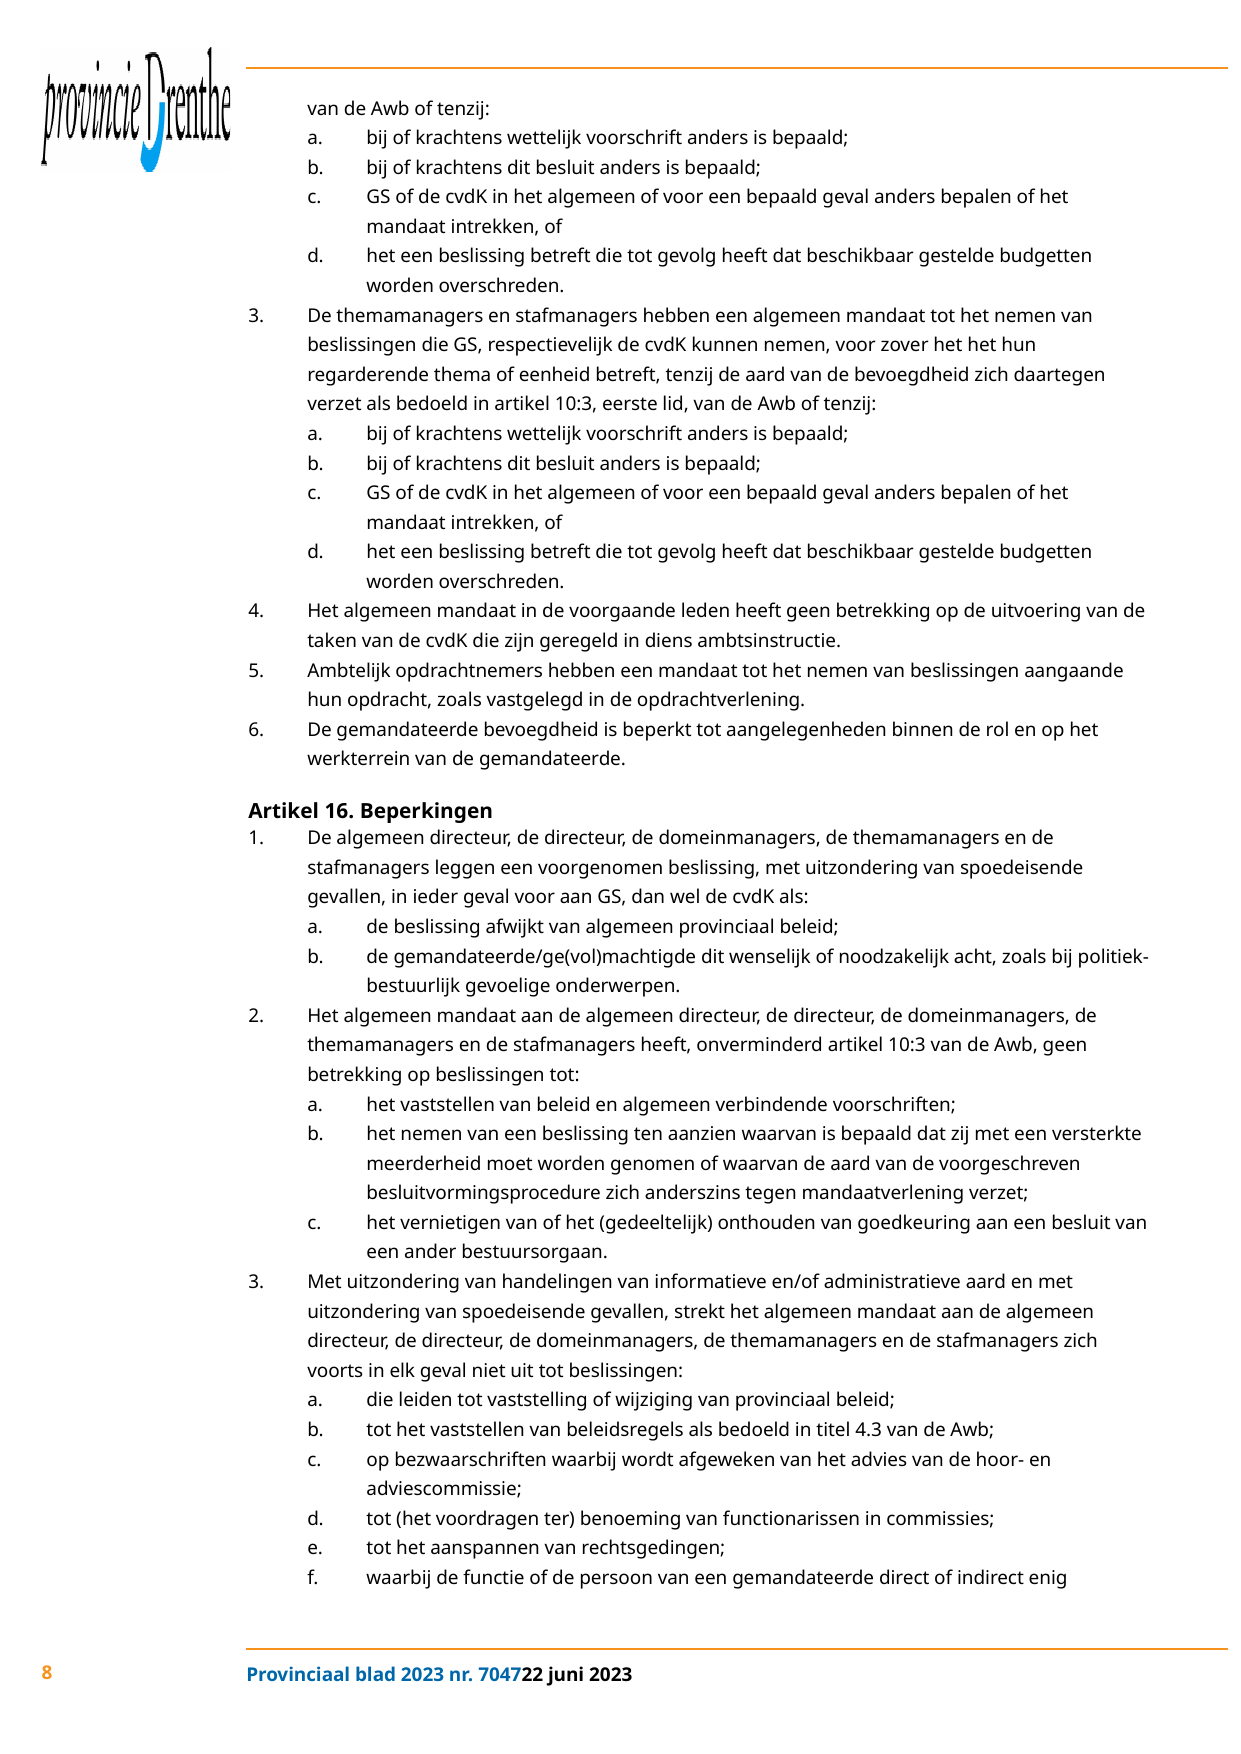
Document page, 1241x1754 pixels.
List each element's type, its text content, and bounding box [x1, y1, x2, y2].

list bij of krachtens wettelijk voorschrift anders is bepaald; [307, 124, 1152, 150]
list van de Awb of tenzij: [248, 95, 1152, 121]
list tot het vaststellen van beleidsregels als bedoeld in titel 4.3 van de Awb; [307, 1416, 1152, 1442]
list tot (het voordragen ter) benoeming van functionarissen in commissies; [307, 1505, 1152, 1531]
text Artikel 16. Beperkingen [248, 796, 1152, 824]
list tot het aanspannen van rechtsgedingen; [307, 1534, 1152, 1560]
list De algemeen directeur, de directeur, de domeinmanagers, de themamanagers en de stafmanagers leggen een voorgenomen beslissing, met uitzondering van spoedeisende gevallen, in ieder geval voor aan GS, dan wel de cvdK als: [248, 824, 1152, 909]
list de gemandateerde/ge(vol)machtigde dit wenselijk of noodzakelijk acht, zoals bij politiek-bestuurlijk gevoelige onderwerpen. [307, 943, 1152, 998]
list het nemen van een beslissing ten aanzien waarvan is bepaald dat zij met een versterkte meerderheid moet worden genomen of waarvan de aard van de voorgeschreven besluitvormingsprocedure zich anderszins tegen mandaatverlening verzet; [307, 1120, 1152, 1205]
list GS of de cvdK in het algemeen of voor een bepaald geval anders bepalen of het mandaat intrekken, of [307, 183, 1152, 239]
list op bezwaarschriften waarbij wordt afgeweken van het advies van de hoor- en adviescommissie; [307, 1446, 1152, 1501]
list GS of de cvdK in het algemeen of voor een bepaald geval anders bepalen of het mandaat intrekken, of [307, 479, 1152, 535]
list Ambtelijk opdrachtnemers hebben een mandaat tot het nemen van beslissingen aangaande hun opdracht, zoals vastgelegd in de opdrachtverlening. [248, 657, 1152, 712]
list waarbij de functie of de persoon van een gemandateerde direct of indirect enig [307, 1564, 1152, 1590]
list Het algemeen mandaat aan de algemeen directeur, de directeur, de domeinmanagers, de themamanagers en de stafmanagers heeft, onverminderd artikel 10:3 van de Awb, geen betrekking op beslissingen tot: [248, 1002, 1152, 1087]
list bij of krachtens wettelijk voorschrift anders is bepaald; [307, 420, 1152, 446]
list het vernietigen van of het (gedeeltelijk) onthouden van goedkeuring aan een besluit van een ander bestuursorgaan. [307, 1209, 1152, 1264]
list de beslissing afwijkt van algemeen provinciaal beleid; [307, 913, 1152, 939]
list het een beslissing betreft die tot gevolg heeft dat beschikbaar gestelde budgetten worden overschreden. [307, 538, 1152, 594]
list die leiden tot vaststelling of wijziging van provinciaal beleid; [307, 1387, 1152, 1412]
list De themamanagers en stafmanagers hebben een algemeen mandaat tot het nemen van beslissingen die GS, respectievelijk de cvdK kunnen nemen, voor zover het het hun regarderende thema of eenheid betreft, tenzij de aard van de bevoegdheid zich daartegen verzet als bedoeld in artikel 10:3, eerste lid, van de Awb of tenzij: [248, 302, 1152, 416]
list bij of krachtens dit besluit anders is bepaald; [307, 154, 1152, 180]
list het vaststellen van beleid en algemeen verbindende voorschriften; [307, 1091, 1152, 1116]
list het een beslissing betreft die tot gevolg heeft dat beschikbaar gestelde budgetten worden overschreden. [307, 243, 1152, 298]
list bij of krachtens dit besluit anders is bepaald; [307, 450, 1152, 476]
list De gemandateerde bevoegdheid is beperkt tot aangelegenheden binnen de rol en op het werkterrein van de gemandateerde. [248, 716, 1152, 771]
list Met uitzondering van handelingen van informatieve en/of administratieve aard en met uitzondering van spoedeisende gevallen, strekt het algemeen mandaat aan de algemeen directeur, de directeur, de domeinmanagers, de themamanagers en de stafmanagers zich voorts in elk geval niet uit tot beslissingen: [248, 1268, 1152, 1383]
picture [41, 47, 231, 172]
list Het algemeen mandaat in de voorgaande leden heeft geen betrekking op de uitvoering van de taken van de cvdK die zijn geregeld in diens ambtsinstructie. [248, 598, 1152, 653]
